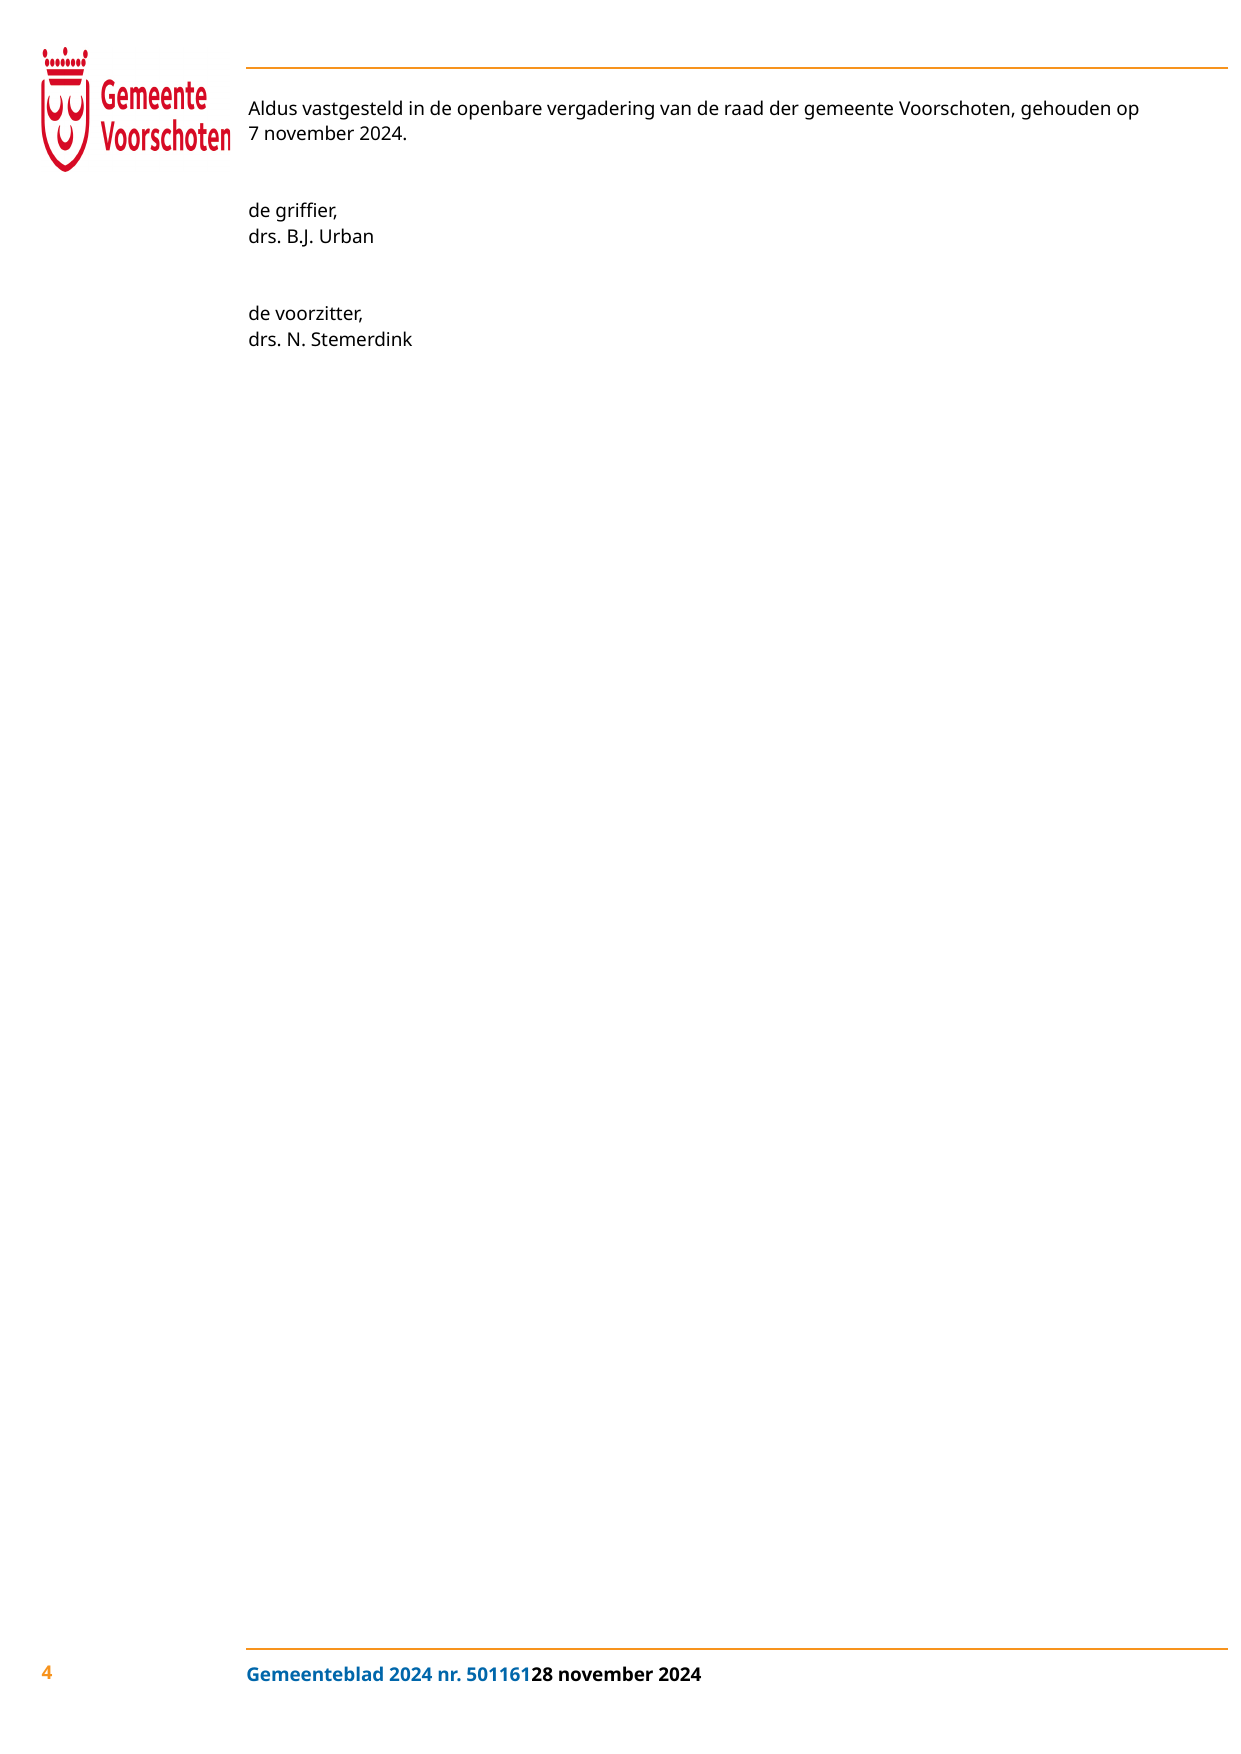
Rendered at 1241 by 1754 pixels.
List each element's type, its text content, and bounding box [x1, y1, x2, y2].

text drs. B.J. Urban [248, 223, 1152, 249]
text de griffier, [248, 198, 1152, 223]
text Aldus vastgesteld in de openbare vergadering van de raad der gemeente Voorschoten, gehouden op 7 november 2024. [248, 95, 1152, 146]
picture [41, 47, 231, 172]
text drs. N. Stemerdink [248, 326, 1152, 352]
text de voorzitter, [248, 301, 1152, 326]
